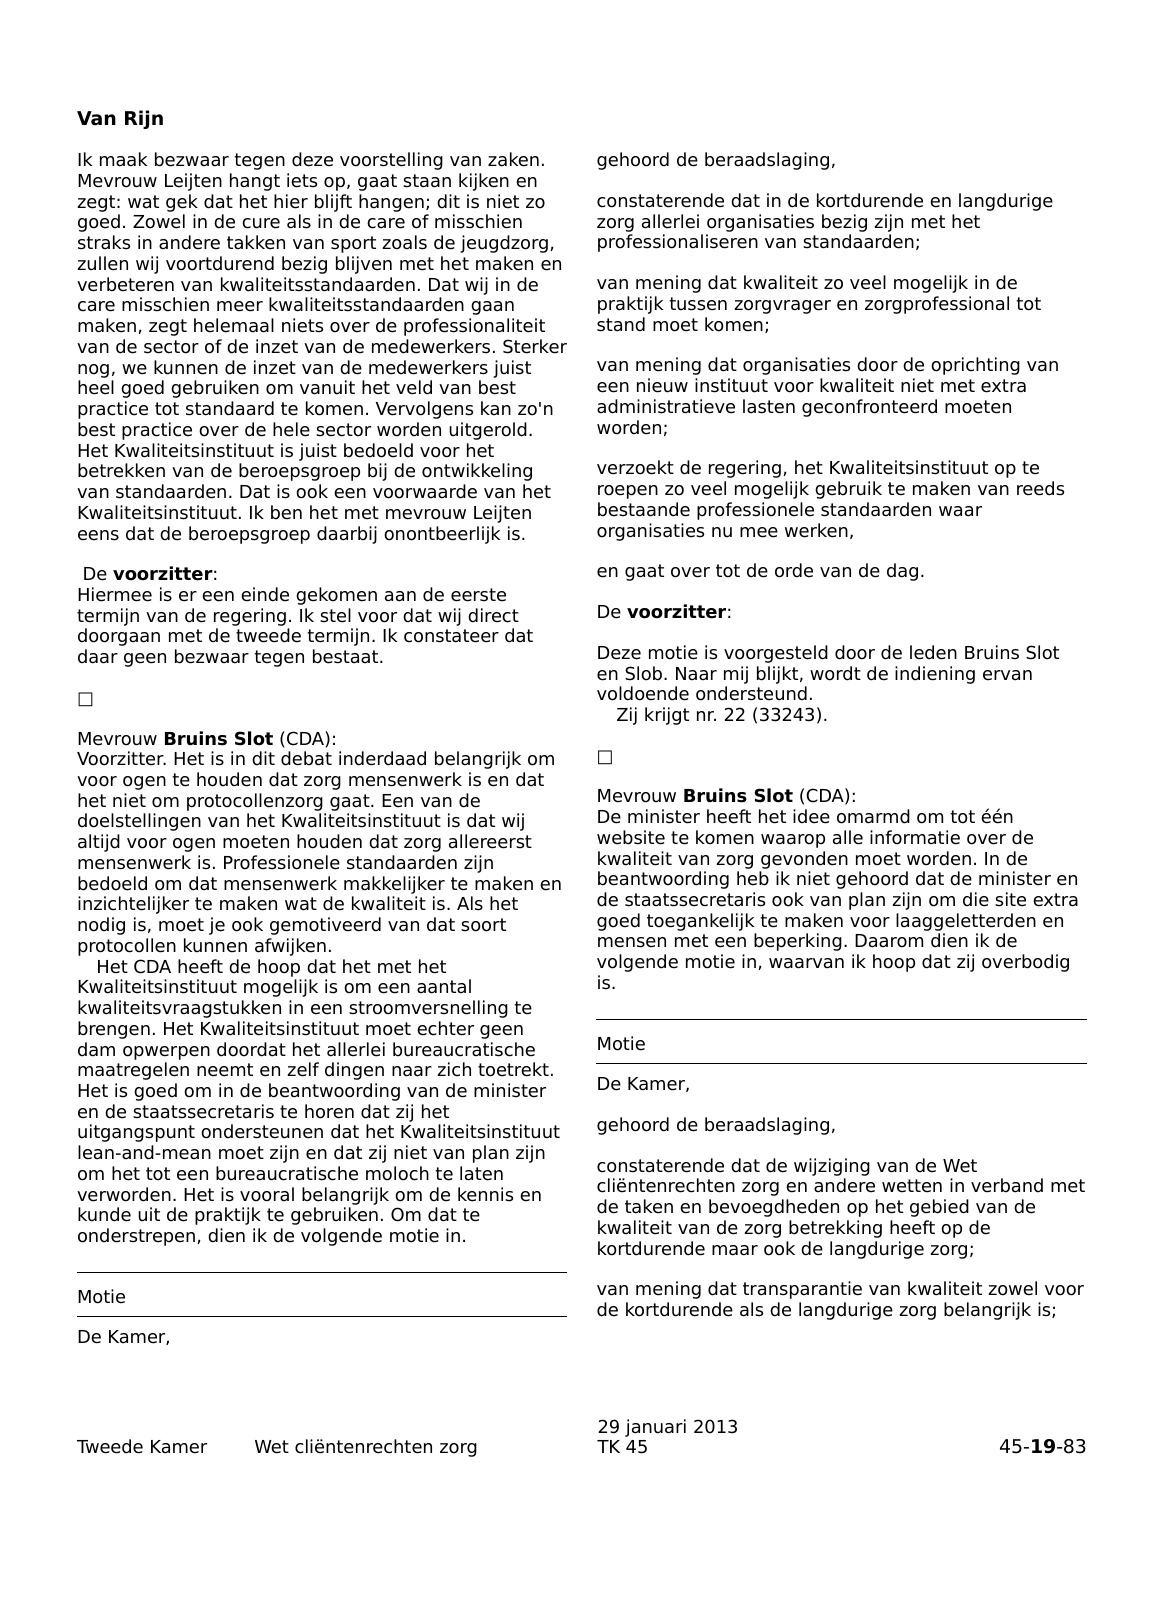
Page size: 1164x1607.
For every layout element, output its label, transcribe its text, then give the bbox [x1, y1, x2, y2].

text constaterende dat in de kortdurende en langdurige zorg allerlei organisaties bezig zijn met het professionaliseren van standaarden; [596, 191, 1087, 253]
text van mening dat organisaties door de oprichting van een nieuw instituut voor kwaliteit niet met extra administratieve lasten geconfronteerd moeten worden; [596, 355, 1087, 438]
text Ik maak bezwaar tegen deze voorstelling van zaken. Mevrouw Leijten hangt iets op, gaat staan kijken en zegt: wat gek dat het hier blijft hangen; dit is niet zo goed. Zowel in de cure als in de care of misschien straks in andere takken van sport zoals de jeugdzorg, zullen wij voortdurend bezig blijven met het maken en verbeteren van kwaliteitsstandaarden. Dat wij in de care misschien meer kwaliteitsstandaarden gaan maken, zegt helemaal niets over de professionaliteit van de sector of de inzet van de medewerkers. Sterker nog, we kunnen de inzet van de medewerkers juist heel goed gebruiken om vanuit het veld van best practice tot standaard te komen. Vervolgens kan zo'n best practice over de hele sector worden uitgerold. Het Kwaliteitsinstituut is juist bedoeld voor het betrekken van de beroepsgroep bij de ontwikkeling van standaarden. Dat is ook een voorwaarde van het Kwaliteitsinstituut. Ik ben het met mevrouw Leijten eens dat de beroepsgroep daarbij onontbeerlijk is. [77, 150, 567, 544]
text Deze motie is voorgesteld door de leden Bruins Slot en Slob. Naar mij blijkt, wordt de indiening ervan voldoende ondersteund. [596, 643, 1087, 705]
text Hiermee is er een einde gekomen aan de eerste termijn van de regering. Ik stel voor dat wij direct doorgaan met de tweede termijn. Ik constateer dat daar geen bezwaar tegen bestaat. [77, 585, 567, 668]
text De voorzitter: [596, 602, 1087, 623]
text De Kamer, [596, 1074, 1087, 1095]
text Voorzitter. Het is in dit debat inderdaad belangrijk om voor ogen te houden dat zorg mensenwerk is en dat het niet om protocollenzorg gaat. Een van de doelstellingen van het Kwaliteitsinstituut is dat wij altijd voor ogen moeten houden dat zorg allereerst mensenwerk is. Professionele standaarden zijn bedoeld om dat mensenwerk makkelijker te maken en inzichtelijker te maken wat de kwaliteit is. Als het nodig is, moet je ook gemotiveerd van dat soort protocollen kunnen afwijken. [77, 749, 567, 956]
text constaterende dat de wijziging van de Wet cliëntenrechten zorg en andere wetten in verband met de taken en bevoegdheden op het gebied van de kwaliteit van de zorg betrekking heeft op de kortdurende maar ook de langdurige zorg; [596, 1156, 1087, 1259]
text De voorzitter: [77, 564, 567, 585]
text □ [596, 746, 1087, 766]
text Mevrouw Bruins Slot (CDA): [596, 786, 1087, 807]
text verzoekt de regering, het Kwaliteitsinstituut op te roepen zo veel mogelijk gebruik te maken van reeds bestaande professionele standaarden waar organisaties nu mee werken, [596, 458, 1087, 541]
text Het CDA heeft de hoop dat het met het Kwaliteitsinstituut mogelijk is om een aantal kwaliteitsvraagstukken in een stroomversnelling te brengen. Het Kwaliteitsinstituut moet echter geen dam opwerpen doordat het allerlei bureaucratische maatregelen neemt en zelf dingen naar zich toetrekt. Het is goed om in de beantwoording van de minister en de staatssecretaris te horen dat zij het uitgangspunt ondersteunen dat het Kwaliteitsinstituut lean-and-mean moet zijn en dat zij niet van plan zijn om het tot een bureaucratische moloch te laten verworden. Het is vooral belangrijk om de kennis en kunde uit de praktijk te gebruiken. Om dat te onderstrepen, dien ik de volgende motie in. [77, 956, 567, 1247]
text van mening dat kwaliteit zo veel mogelijk in de praktijk tussen zorgvrager en zorgprofessional tot stand moet komen; [596, 273, 1087, 335]
text Motie [596, 1033, 1087, 1054]
text De Kamer, [77, 1327, 567, 1348]
text De minister heeft het idee omarmd om tot één website te komen waarop alle informatie over de kwaliteit van zorg gevonden moet worden. In de beantwoording heb ik niet gehoord dat de minister en de staatssecretaris ook van plan zijn om die site extra goed toegankelijk te maken voor laaggeletterden en mensen met een beperking. Daarom dien ik de volgende motie in, waarvan ik hoop dat zij overbodig is. [596, 807, 1087, 993]
text □ [77, 688, 567, 708]
text gehoord de beraadslaging, [596, 150, 1087, 171]
text Mevrouw Bruins Slot (CDA): [77, 728, 567, 749]
text Zij krijgt nr. 22 (33243). [596, 705, 1087, 726]
text Motie [77, 1287, 567, 1307]
text en gaat over tot de orde van de dag. [596, 561, 1087, 582]
text van mening dat transparantie van kwaliteit zowel voor de kortdurende als de langdurige zorg belangrijk is; [596, 1279, 1087, 1321]
text gehoord de beraadslaging, [596, 1115, 1087, 1136]
